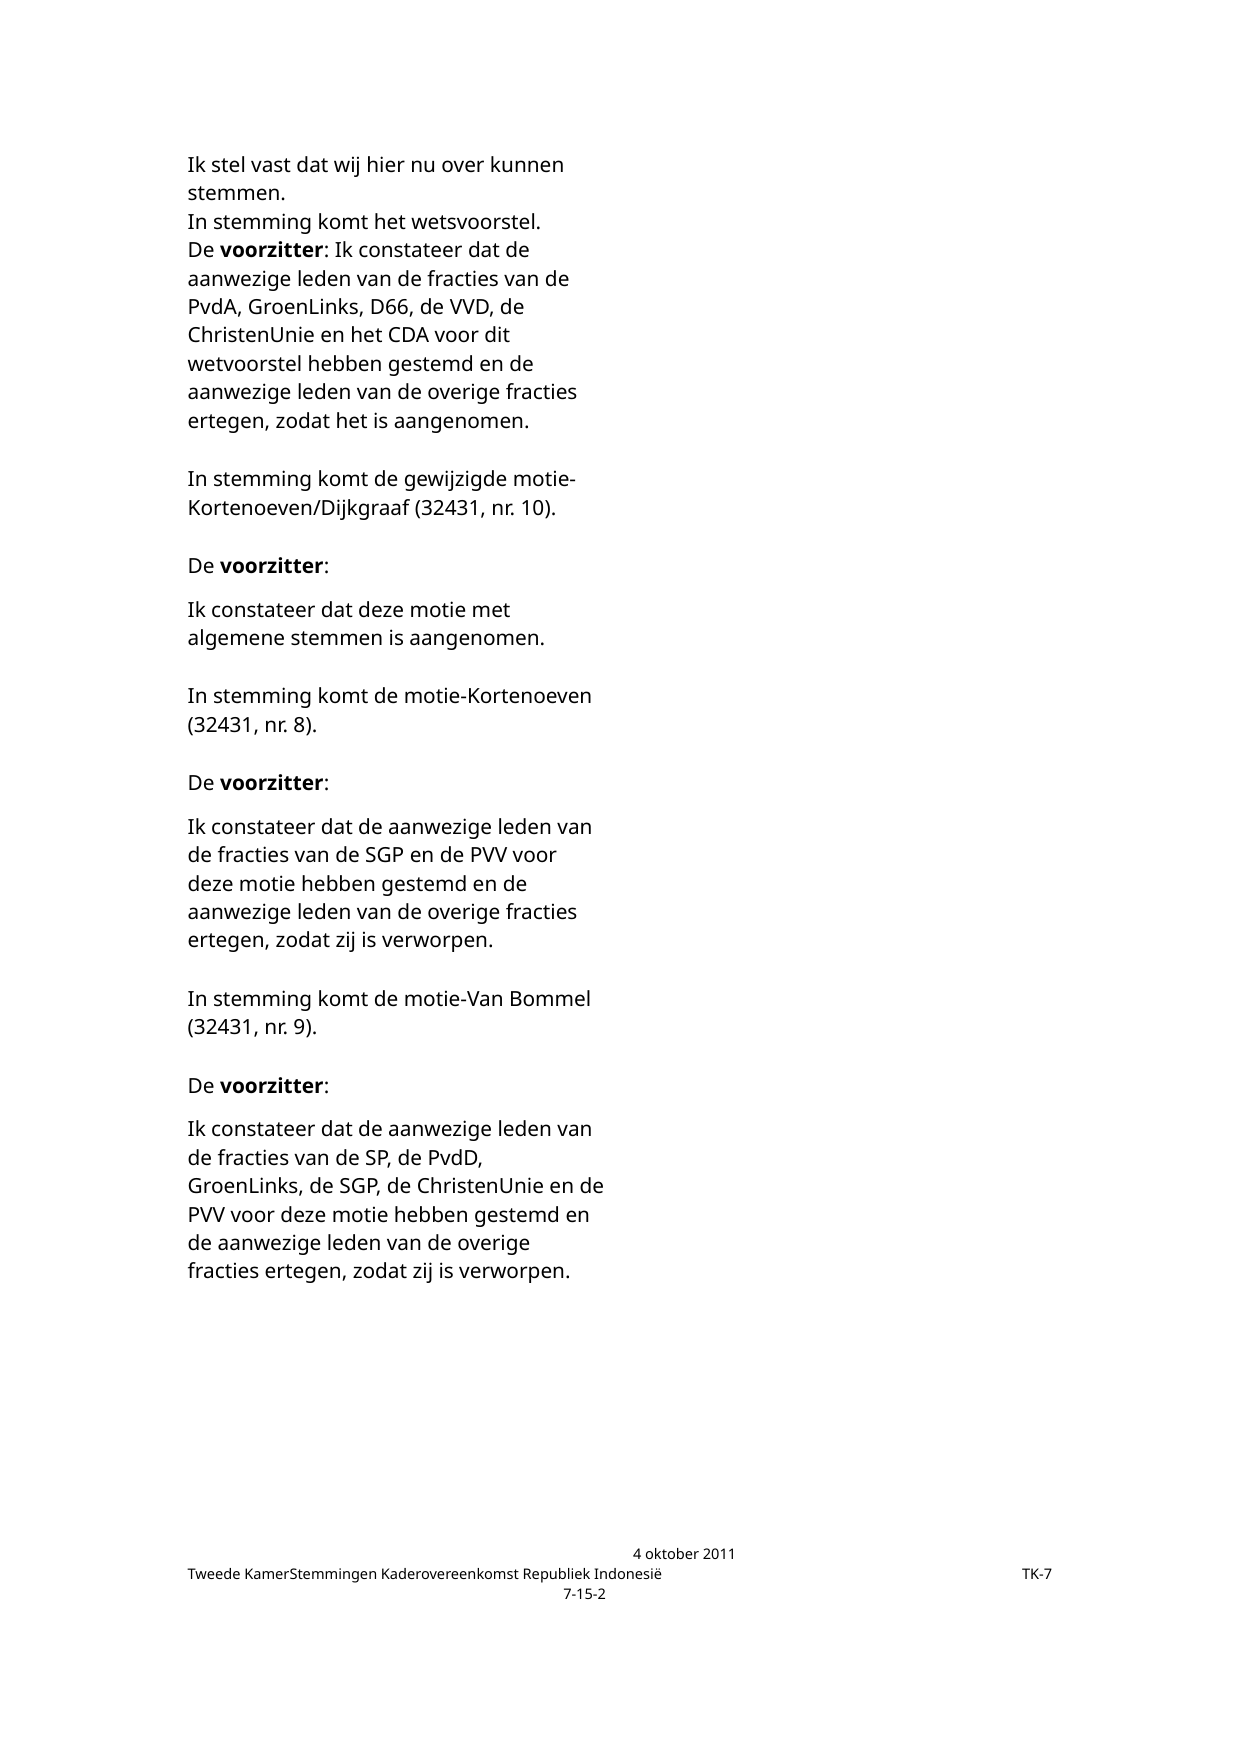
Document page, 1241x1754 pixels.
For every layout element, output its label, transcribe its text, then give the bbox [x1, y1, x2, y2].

text In stemming komt het wetsvoorstel. [187, 207, 605, 235]
text De voorzitter: [187, 768, 605, 797]
text De voorzitter: [187, 1071, 605, 1099]
text De voorzitter: [187, 551, 605, 580]
text De voorzitter: Ik constateer dat de aanwezige leden van de fracties van de PvdA, GroenLinks, D66, de VVD, de ChristenUnie en het CDA voor dit wetvoorstel hebben gestemd en de aanwezige leden van de overige fracties ertegen, zodat het is aangenomen. [187, 235, 605, 434]
text In stemming komt de gewijzigde motie-Kortenoeven/Dijkgraaf (32431, nr. 10). [187, 464, 605, 521]
text Ik constateer dat de aanwezige leden van de fracties van de SGP en de PVV voor deze motie hebben gestemd en de aanwezige leden van de overige fracties ertegen, zodat zij is verworpen. [187, 812, 605, 954]
text Ik stel vast dat wij hier nu over kunnen stemmen. [187, 150, 605, 207]
text Ik constateer dat de aanwezige leden van de fracties van de SP, de PvdD, GroenLinks, de SGP, de ChristenUnie en de PVV voor deze motie hebben gestemd en de aanwezige leden van de overige fracties ertegen, zodat zij is verworpen. [187, 1114, 605, 1285]
text In stemming komt de motie-Van Bommel (32431, nr. 9). [187, 984, 605, 1041]
text In stemming komt de motie-Kortenoeven (32431, nr. 8). [187, 682, 605, 738]
text Ik constateer dat deze motie met algemene stemmen is aangenomen. [187, 595, 605, 652]
